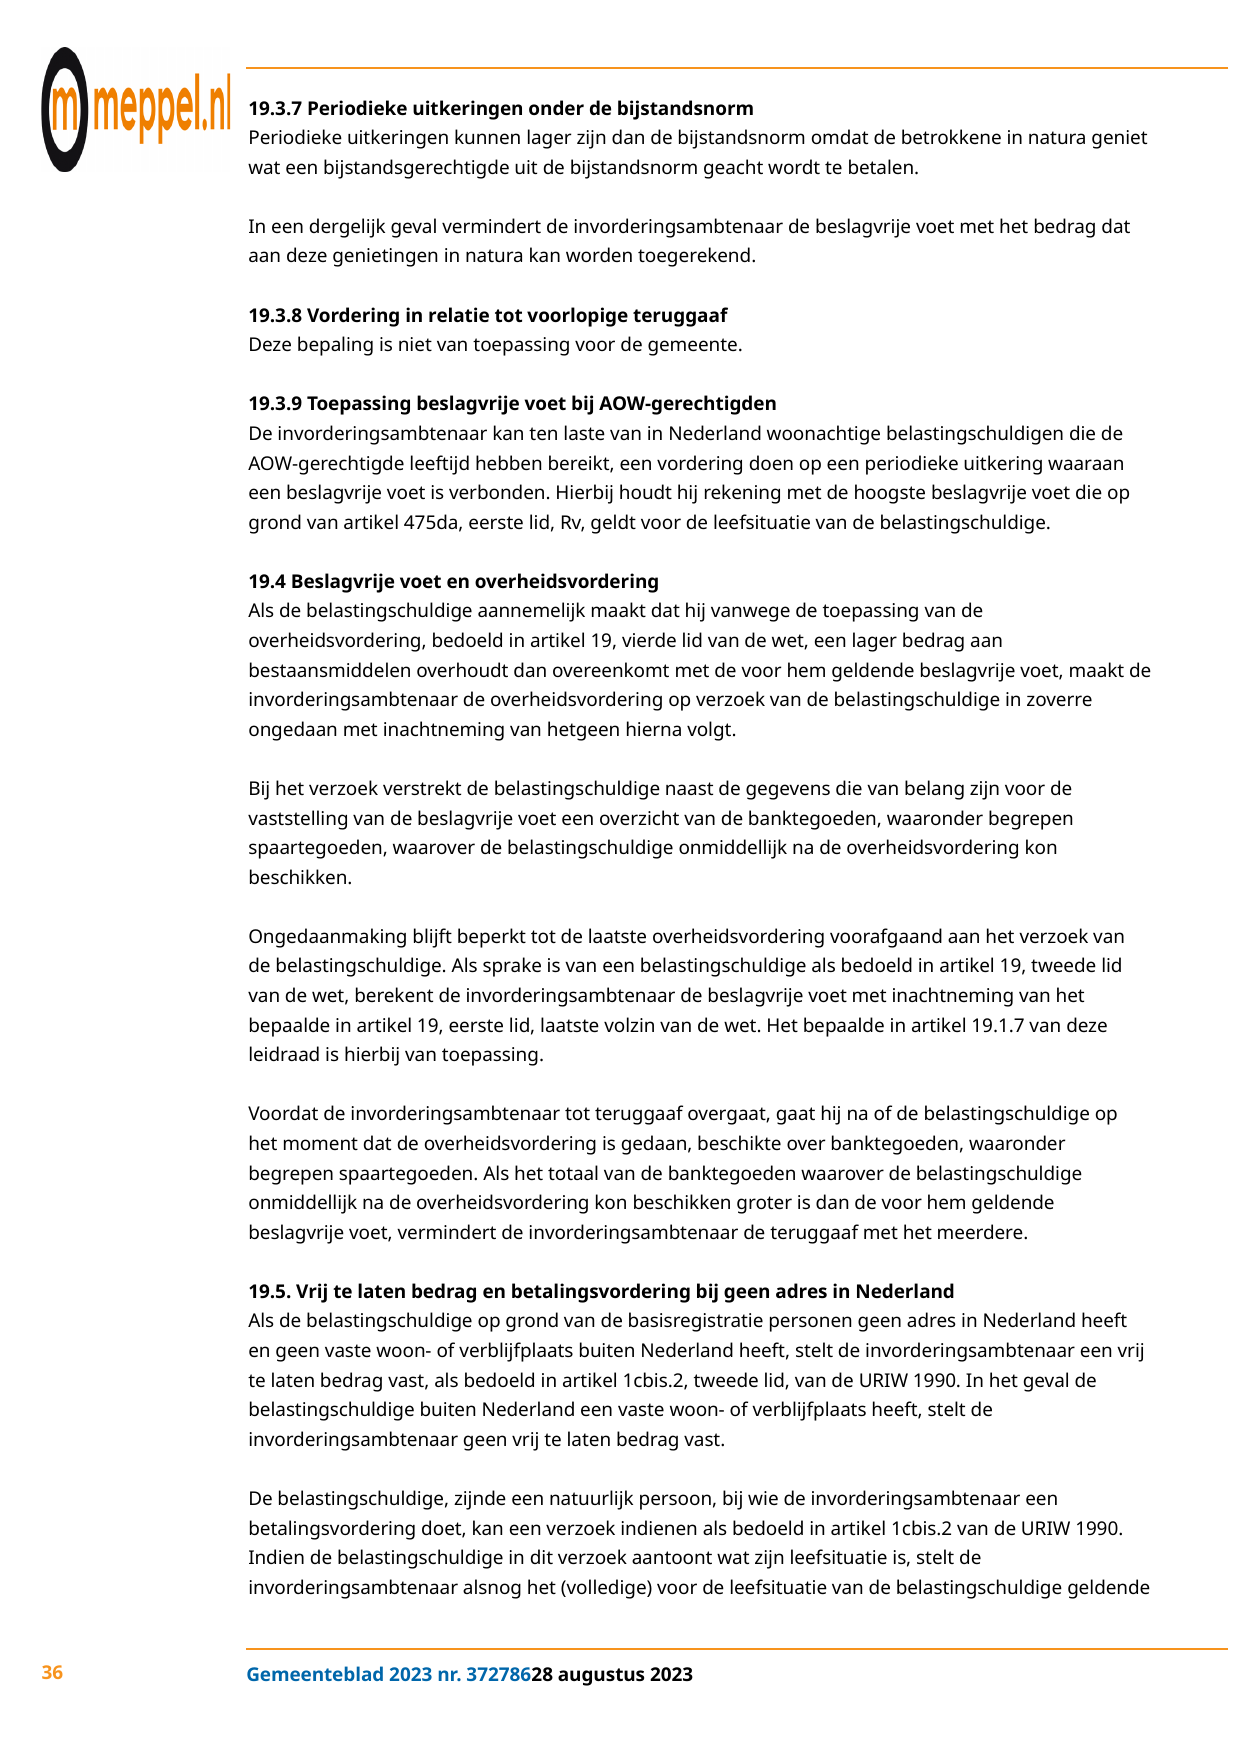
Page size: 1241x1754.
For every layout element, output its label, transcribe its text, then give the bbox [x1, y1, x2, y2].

text In een dergelijk geval vermindert de invorderingsambtenaar de beslagvrije voet met het bedrag dat aan deze genietingen in natura kan worden toegerekend. [248, 213, 1152, 268]
text 19.4 Beslagvrije voet en overheidsvordering [248, 568, 1152, 594]
text Ongedaanmaking blijft beperkt tot de laatste overheidsvordering voorafgaand aan het verzoek van de belastingschuldige. Als sprake is van een belastingschuldige als bedoeld in artikel 19, tweede lid van de wet, berekent de invorderingsambtenaar de beslagvrije voet met inachtneming van het bepaalde in artikel 19, eerste lid, laatste volzin van de wet. Het bepaalde in artikel 19.1.7 van deze leidraad is hierbij van toepassing. [248, 923, 1152, 1067]
text De belastingschuldige, zijnde een natuurlijk persoon, bij wie de invorderingsambtenaar een betalingsvordering doet, kan een verzoek indienen als bedoeld in artikel 1cbis.2 van de URIW 1990. Indien de belastingschuldige in dit verzoek aantoont wat zijn leefsituatie is, stelt de invorderingsambtenaar alsnog het (volledige) voor de leefsituatie van de belastingschuldige geldende [248, 1485, 1152, 1600]
text Bij het verzoek verstrekt de belastingschuldige naast de gegevens die van belang zijn voor de vaststelling van de beslagvrije voet een overzicht van de banktegoeden, waaronder begrepen spaartegoeden, waarover de belastingschuldige onmiddellijk na de overheidsvordering kon beschikken. [248, 775, 1152, 890]
text Voordat de invorderingsambtenaar tot teruggaaf overgaat, gaat hij na of de belastingschuldige op het moment dat de overheidsvordering is gedaan, beschikte over banktegoeden, waaronder begrepen spaartegoeden. Als het totaal van de banktegoeden waarover de belastingschuldige onmiddellijk na de overheidsvordering kon beschikken groter is dan de voor hem geldende beslagvrije voet, vermindert de invorderingsambtenaar de teruggaaf met het meerdere. [248, 1101, 1152, 1245]
text 19.5. Vrij te laten bedrag en betalingsvordering bij geen adres in Nederland [248, 1278, 1152, 1304]
text De invorderingsambtenaar kan ten laste van in Nederland woonachtige belastingschuldigen die de AOW-gerechtigde leeftijd hebben bereikt, een vordering doen op een periodieke uitkering waaraan een beslagvrije voet is verbonden. Hierbij houdt hij rekening met de hoogste beslagvrije voet die op grond van artikel 475da, eerste lid, Rv, geldt voor de leefsituatie van de belastingschuldige. [248, 420, 1152, 535]
text Als de belastingschuldige aannemelijk maakt dat hij vanwege de toepassing van de overheidsvordering, bedoeld in artikel 19, vierde lid van de wet, een lager bedrag aan bestaansmiddelen overhoudt dan overeenkomt met de voor hem geldende beslagvrije voet, maakt de invorderingsambtenaar de overheidsvordering op verzoek van de belastingschuldige in zoverre ongedaan met inachtneming van hetgeen hierna volgt. [248, 598, 1152, 742]
text 19.3.8 Vordering in relatie tot voorlopige teruggaaf [248, 302, 1152, 328]
text 19.3.7 Periodieke uitkeringen onder de bijstandsnorm [248, 95, 1152, 121]
picture [41, 47, 231, 172]
text 19.3.9 Toepassing beslagvrije voet bij AOW-gerechtigden [248, 391, 1152, 416]
text Als de belastingschuldige op grond van de basisregistratie personen geen adres in Nederland heeft en geen vaste woon- of verblijfplaats buiten Nederland heeft, stelt de invorderingsambtenaar een vrij te laten bedrag vast, als bedoeld in artikel 1cbis.2, tweede lid, van de URIW 1990. In het geval de belastingschuldige buiten Nederland een vaste woon- of verblijfplaats heeft, stelt de invorderingsambtenaar geen vrij te laten bedrag vast. [248, 1308, 1152, 1452]
text Periodieke uitkeringen kunnen lager zijn dan de bijstandsnorm omdat de betrokkene in natura geniet wat een bijstandsgerechtigde uit de bijstandsnorm geacht wordt te betalen. [248, 124, 1152, 180]
text Deze bepaling is niet van toepassing voor de gemeente. [248, 331, 1152, 357]
